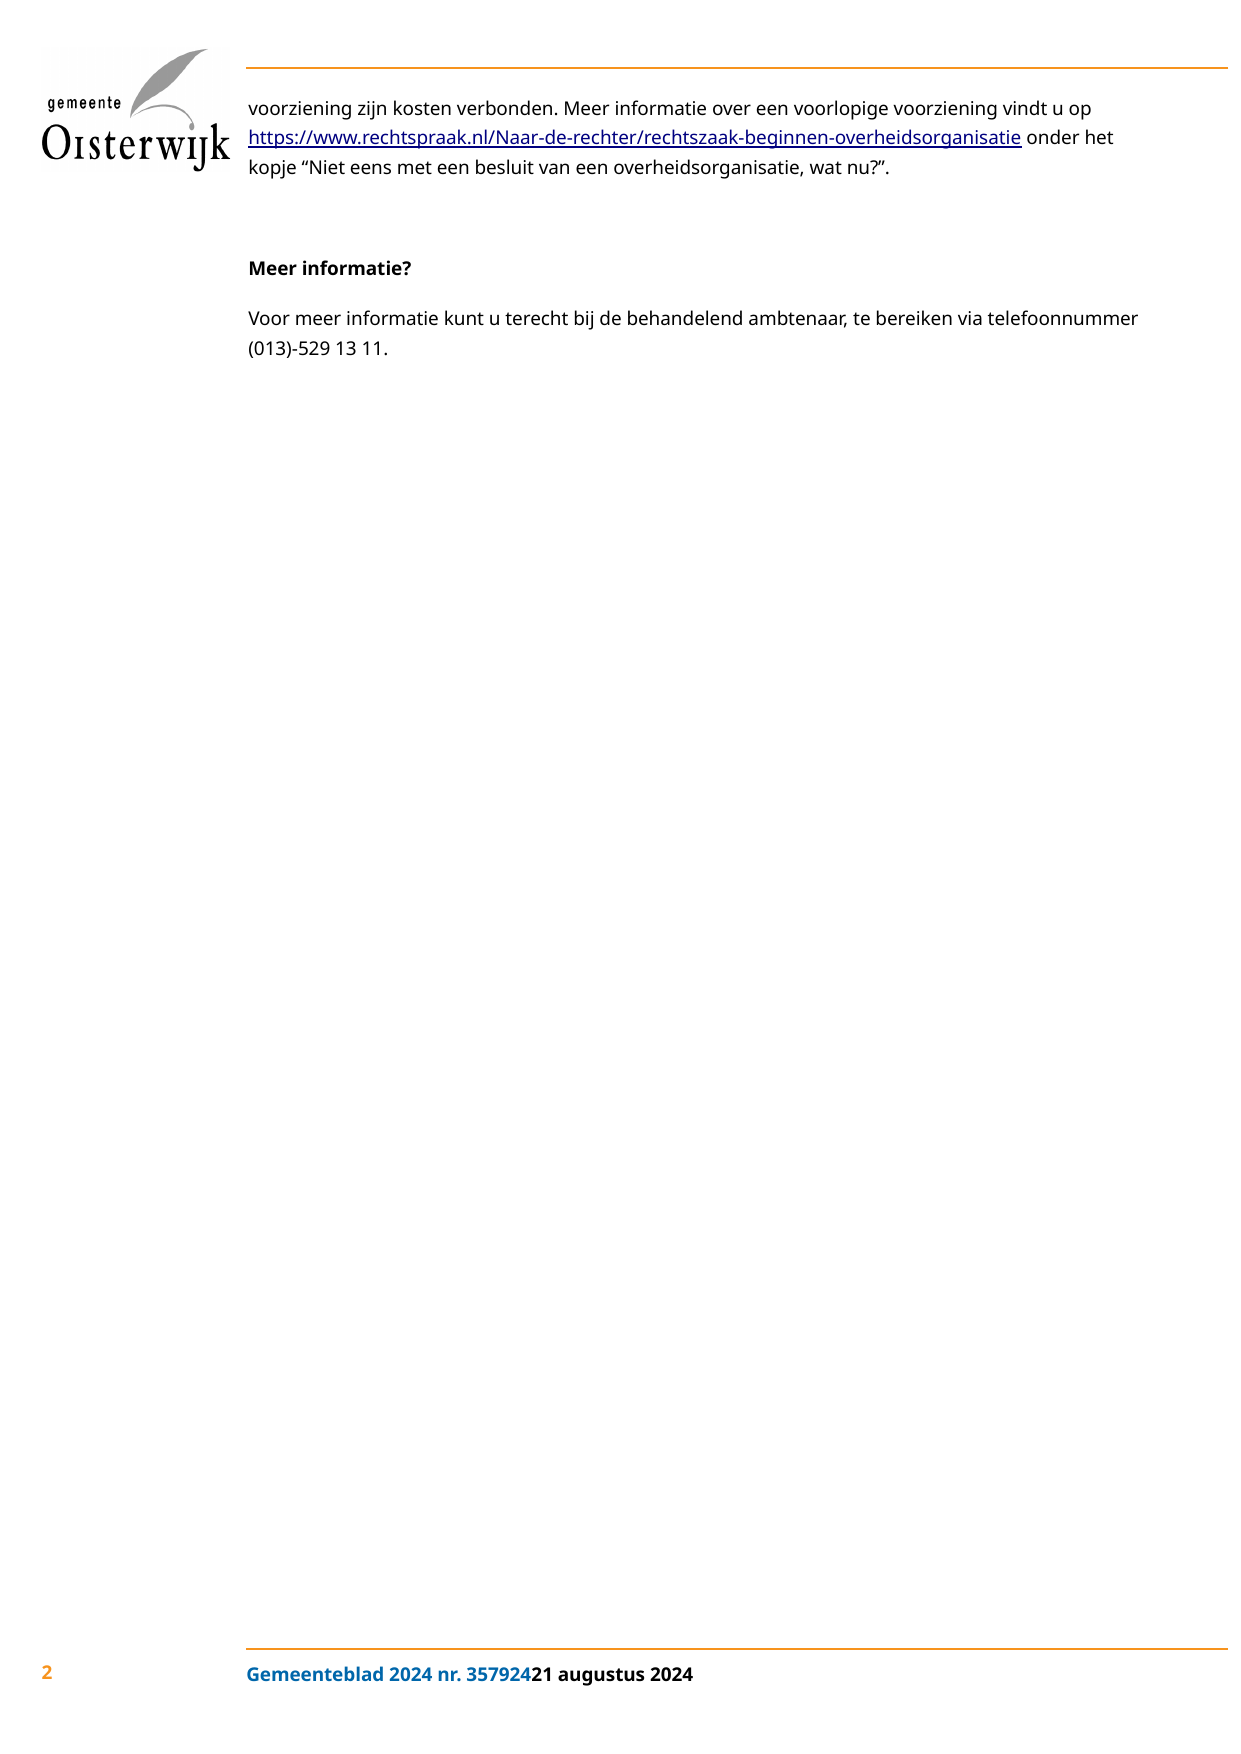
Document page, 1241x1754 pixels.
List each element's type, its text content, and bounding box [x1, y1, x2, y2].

text Meer informatie? [248, 255, 1152, 281]
picture [41, 47, 231, 172]
text Voor meer informatie kunt u terecht bij de behandelend ambtenaar, te bereiken via telefoonnummer (013)-529 13 11. [248, 305, 1152, 361]
text voorziening zijn kosten verbonden. Meer informatie over een voorlopige voorziening vindt u op https://www.rechtspraak.nl/Naar-de-rechter/rechtszaak-beginnen-overheidsorganisatie onder het kopje “Niet eens met een besluit van een overheidsorganisatie, wat nu?”. [248, 95, 1152, 180]
